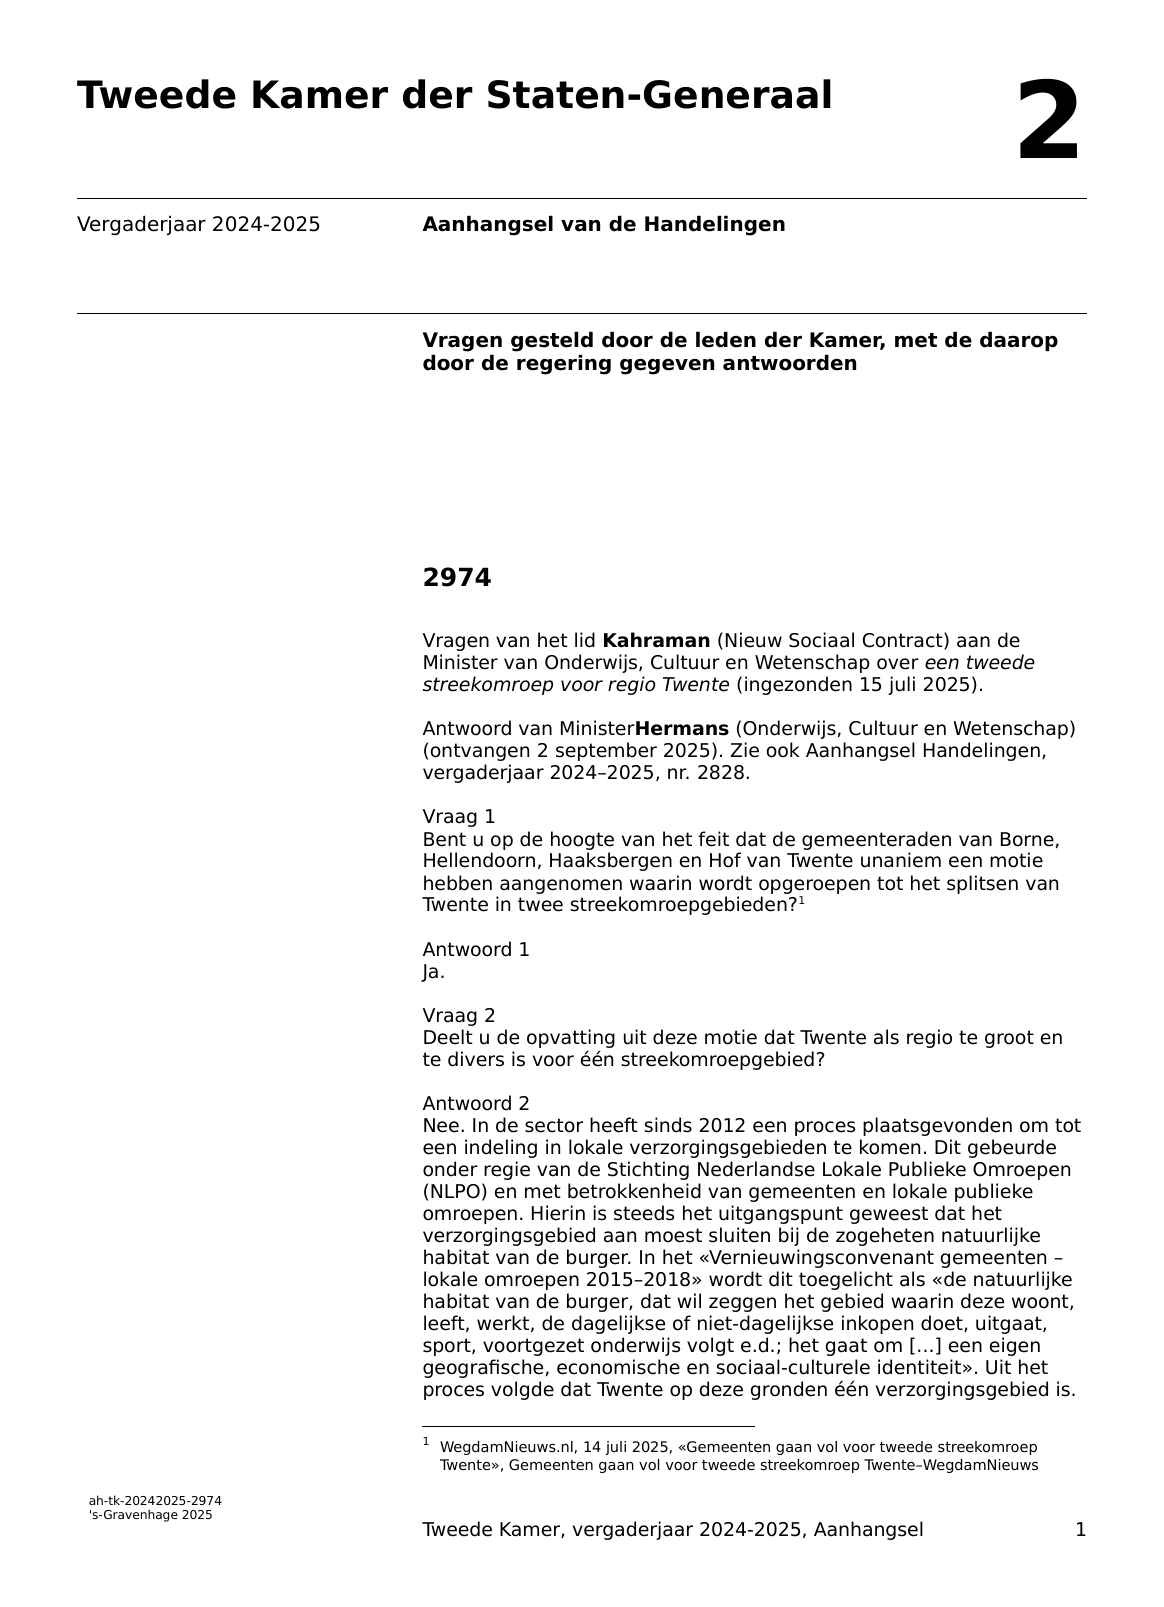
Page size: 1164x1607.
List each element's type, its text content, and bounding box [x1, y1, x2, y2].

text Antwoord van MinisterHermans (Onderwijs, Cultuur en Wetenschap) (ontvangen 2 september 2025). Zie ook Aanhangsel Handelingen, vergaderjaar 2024–2025, nr. 2828. [422, 718, 1087, 784]
table_cell Aanhangsel van de Handelingen [422, 199, 1087, 313]
text Vragen van het lid Kahraman (Nieuw Sociaal Contract) aan de Minister van Onderwijs, Cultuur en Wetenschap over een tweede streekomroep voor regio Twente (ingezonden 15 juli 2025). [422, 630, 1087, 696]
text WegdamNieuws.nl, 14 juli 2025, «Gemeenten gaan vol voor tweede streekomroep Twente», Gemeenten gaan vol voor tweede streekomroep Twente–WegdamNieuws [422, 1435, 1087, 1474]
table_header 2 [886, 59, 1087, 198]
table_header Tweede Kamer der Staten-Generaal [77, 59, 886, 198]
text Nee. In de sector heeft sinds 2012 een proces plaatsgevonden om tot een indeling in lokale verzorgingsgebieden te komen. Dit gebeurde onder regie van de Stichting Nederlandse Lokale Publieke Omroepen (NLPO) en met betrokkenheid van gemeenten en lokale publieke omroepen. Hierin is steeds het uitgangspunt geweest dat het verzorgingsgebied aan moest sluiten bij de zogeheten natuurlijke habitat van de burger. In het «Vernieuwingsconvenant gemeenten – lokale omroepen 2015–2018» wordt dit toegelicht als «de natuurlijke habitat van de burger, dat wil zeggen het gebied waarin deze woont, leeft, werkt, de dagelijkse of niet-dagelijkse inkopen doet, uitgaat, sport, voortgezet onderwijs volgt e.d.; het gaat om [...] een eigen geografische, economische en sociaal-culturele identiteit». Uit het proces volgde dat Twente op deze gronden één verzorgingsgebied is. [422, 1115, 1087, 1401]
text Antwoord 1 [422, 938, 1087, 961]
table_cell Vragen gesteld door de leden der Kamer, met de daarop door de regering gegeven antwoorden [422, 314, 1087, 375]
text ah-tk-20242025-2974 [88, 1494, 323, 1508]
text 2974 [422, 563, 1087, 592]
table_cell [77, 314, 422, 375]
text Vraag 2 [422, 1005, 1087, 1027]
text Ja. [422, 961, 1087, 982]
table_cell Vergaderjaar 2024-2025 [77, 199, 422, 313]
text Vraag 1 [422, 806, 1087, 828]
text 's-Gravenhage 2025 [88, 1508, 323, 1522]
text Deelt u de opvatting uit deze motie dat Twente als regio te groot en te divers is voor één streekomroepgebied? [422, 1027, 1087, 1071]
text Antwoord 2 [422, 1093, 1087, 1115]
text Bent u op de hoogte van het feit dat de gemeenteraden van Borne, Hellendoorn, Haaksbergen en Hof van Twente unaniem een motie hebben aangenomen waarin wordt opgeroepen tot het splitsen van Twente in twee streekomroepgebieden? [422, 828, 1087, 916]
